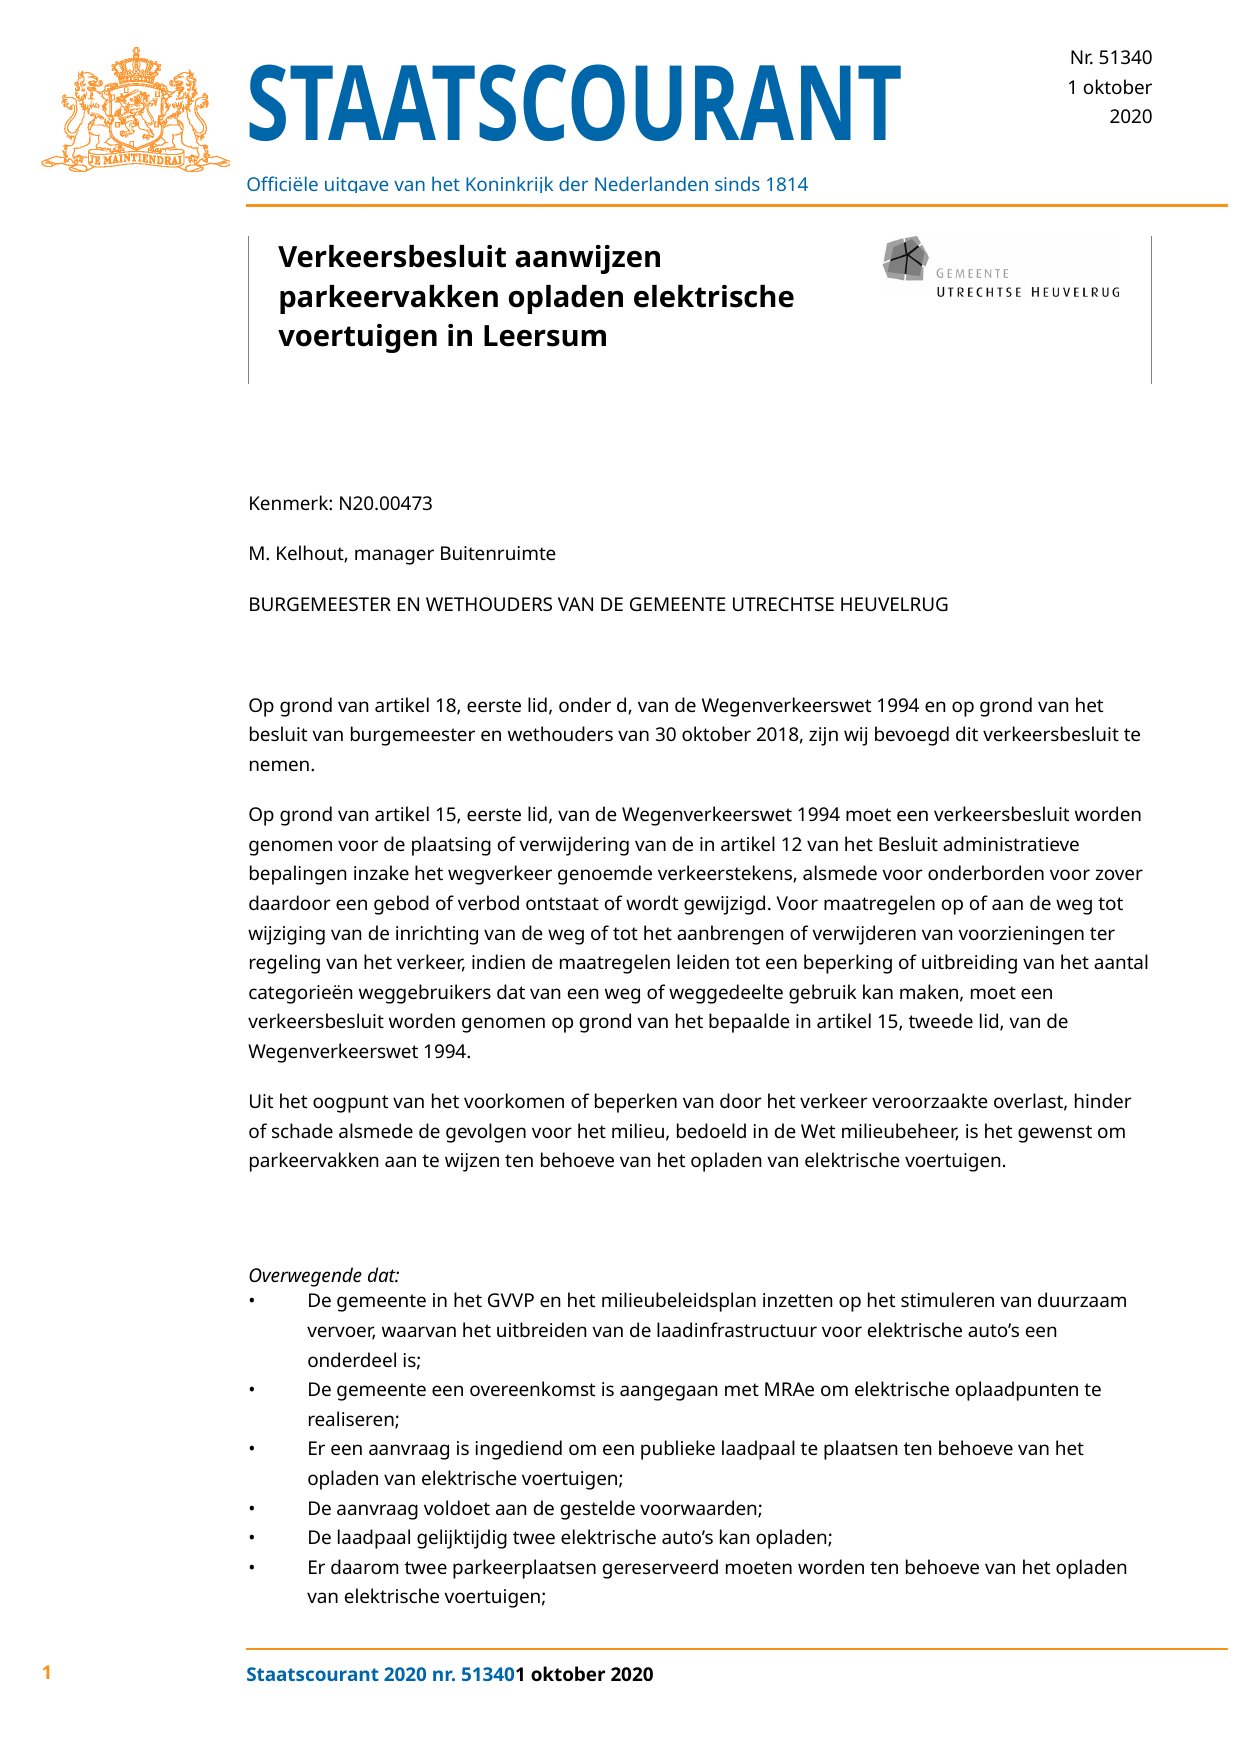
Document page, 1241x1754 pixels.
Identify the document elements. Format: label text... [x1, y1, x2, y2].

list Er een aanvraag is ingediend om een publieke laadpaal te plaatsen ten behoeve van het opladen van elektrische voertuigen; [248, 1436, 1152, 1491]
list De laadpaal gelijktijdig twee elektrische auto’s kan opladen; [248, 1524, 1152, 1550]
list De gemeente een overeenkomst is aangegaan met MRAe om elektrische oplaadpunten te realiseren; [248, 1376, 1152, 1432]
table_header Verkeersbesluit aanwijzen parkeervakken opladen elektrische voertuigen in Leersum [249, 236, 850, 384]
text BURGEMEESTER EN WETHOUDERS VAN DE GEMEENTE UTRECHTSE HEUVELRUG [248, 591, 1152, 617]
text Uit het oogpunt van het voorkomen of beperken van door het verkeer veroorzaakte overlast, hinder of schade alsmede de gevolgen voor het milieu, bedoeld in de Wet milieubeheer, is het gewenst om parkeervakken aan te wijzen ten behoeve van het opladen van elektrische voertuigen. [248, 1088, 1152, 1173]
table_header [850, 236, 1151, 384]
text Op grond van artikel 18, eerste lid, onder d, van de Wegenverkeerswet 1994 en op grond van het besluit van burgemeester en wethouders van 30 oktober 2018, zijn wij bevoegd dit verkeersbesluit te nemen. [248, 692, 1152, 777]
text Overwegende dat: [248, 1262, 1152, 1288]
text Kenmerk: N20.00473 [248, 490, 1152, 516]
picture [882, 236, 1119, 297]
list Er daarom twee parkeerplaatsen gereserveerd moeten worden ten behoeve van het opladen van elektrische voertuigen; [248, 1554, 1152, 1609]
picture [41, 47, 231, 172]
list De aanvraag voldoet aan de gestelde voorwaarden; [248, 1495, 1152, 1521]
list De gemeente in het GVVP en het milieubeleidsplan inzetten op het stimuleren van duurzaam vervoer, waarvan het uitbreiden van de laadinfrastructuur voor elektrische auto’s een onderdeel is; [248, 1288, 1152, 1373]
text M. Kelhout, manager Buitenruimte [248, 541, 1152, 566]
text Op grond van artikel 15, eerste lid, van de Wegenverkeerswet 1994 moet een verkeersbesluit worden genomen voor de plaatsing of verwijdering van de in artikel 12 van het Besluit administratieve bepalingen inzake het wegverkeer genoemde verkeerstekens, alsmede voor onderborden voor zover daardoor een gebod of verbod ontstaat of wordt gewijzigd. Voor maatregelen op of aan de weg tot wijziging van de inrichting van de weg of tot het aanbrengen of verwijderen van voorzieningen ter regeling van het verkeer, indien de maatregelen leiden tot een beperking of uitbreiding van het aantal categorieën weggebruikers dat van een weg of weggedeelte gebruik kan maken, moet een verkeersbesluit worden genomen op grond van het bepaalde in artikel 15, tweede lid, van de Wegenverkeerswet 1994. [248, 801, 1152, 1064]
